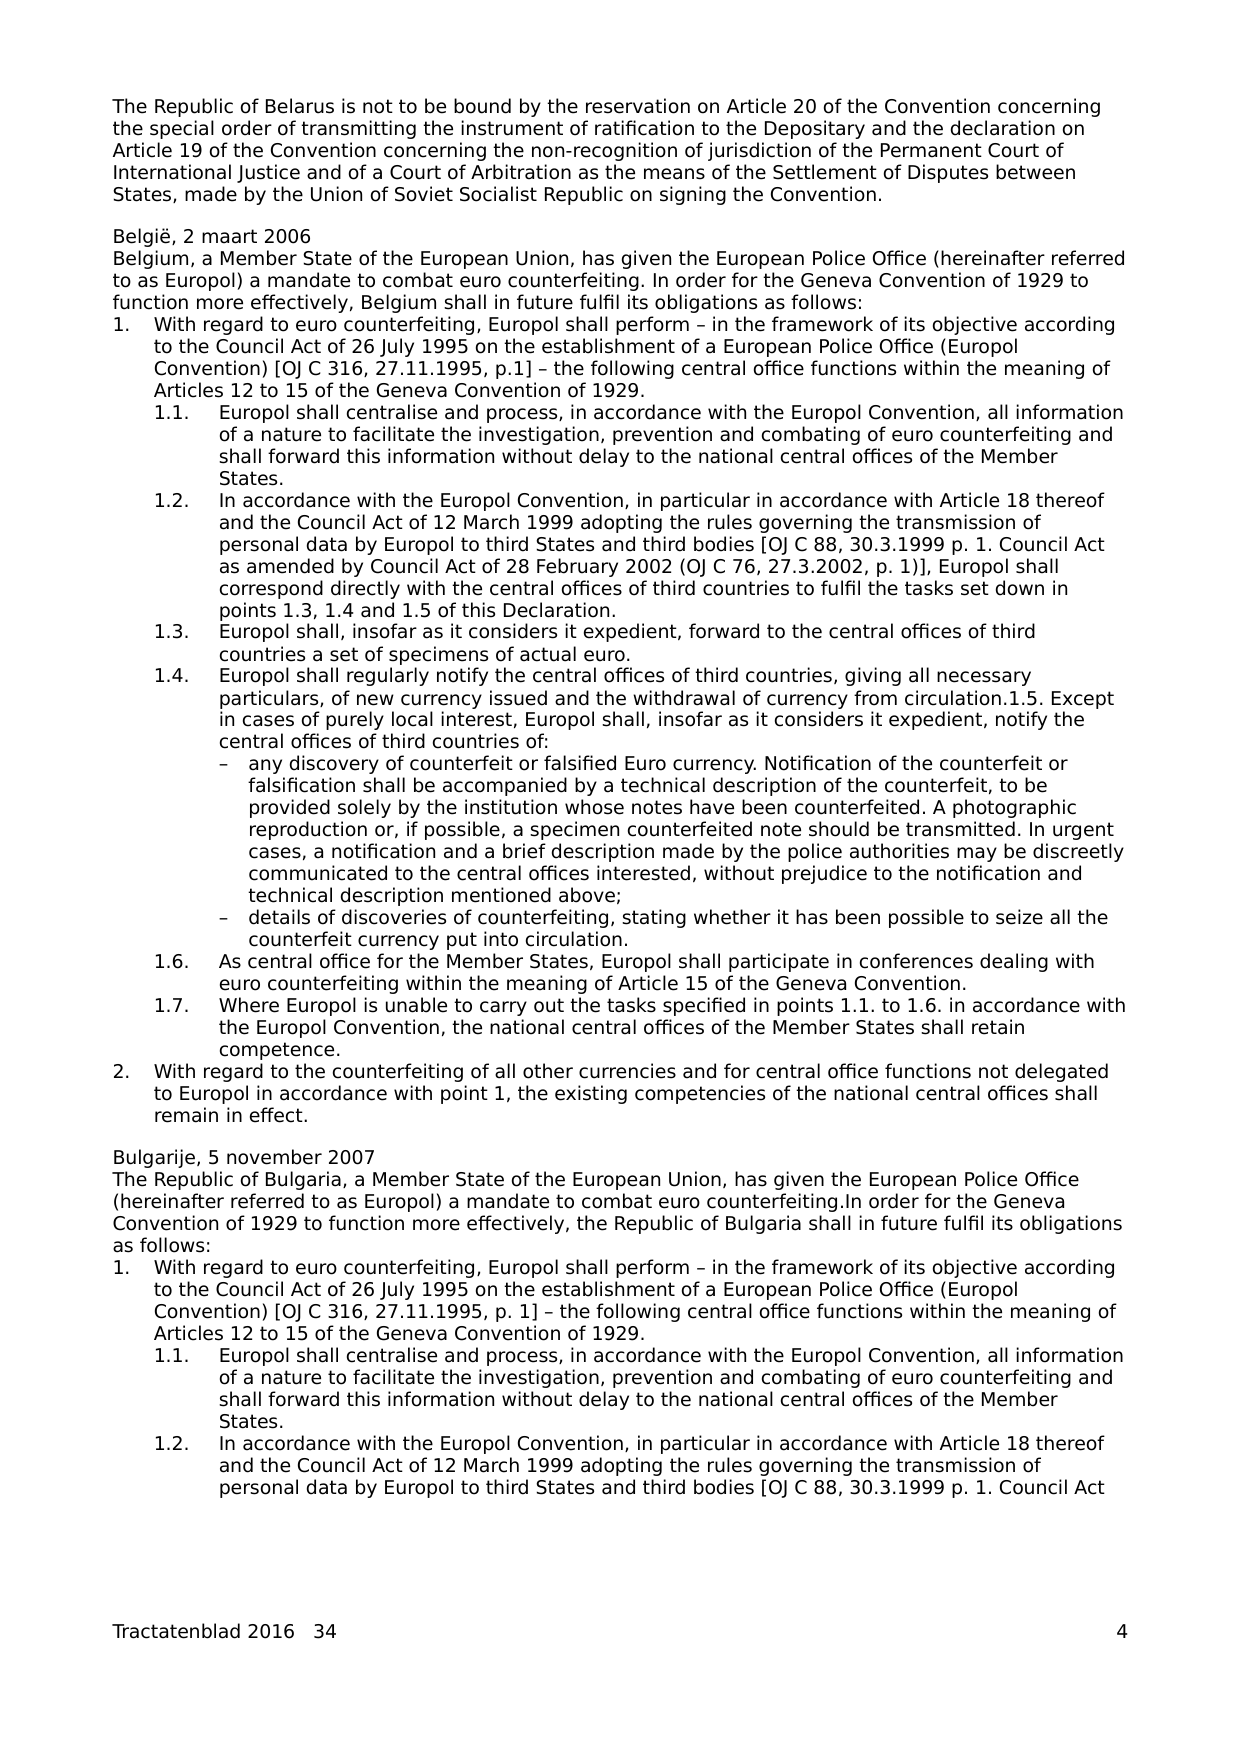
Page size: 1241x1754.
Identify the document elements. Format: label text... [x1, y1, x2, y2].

text 1.2. In accordance with the Europol Convention, in particular in accordance with Article 18 thereof and the Council Act of 12 March 1999 adopting the rules governing the transmission of personal data by Europol to third States and third bodies [OJ C 88, 30.3.1999 p. 1. Council Act [153, 1433, 1128, 1499]
text 1.1. Europol shall centralise and process, in accordance with the Europol Convention, all information of a nature to facilitate the investigation, prevention and combating of euro counterfeiting and shall forward this information without delay to the national central offices of the Member States. [153, 402, 1128, 489]
text 1.4. Europol shall regularly notify the central offices of third countries, giving all necessary particulars, of new currency issued and the withdrawal of currency from circulation.1.5. Except in cases of purely local interest, Europol shall, insofar as it considers it expedient, notify the central offices of third countries of: [153, 665, 1128, 753]
text 1.3. Europol shall, insofar as it considers it expedient, forward to the central offices of third countries a set of specimens of actual euro. [153, 621, 1128, 665]
text Bulgarije, 5 november 2007 [112, 1147, 1128, 1169]
text The Republic of Bulgaria, a Member State of the European Union, has given the European Police Office (hereinafter referred to as Europol) a mandate to combat euro counterfeiting.In order for the Geneva Convention of 1929 to function more effectively, the Republic of Bulgaria shall in future fulfil its obligations as follows: [112, 1169, 1128, 1257]
text 1.1. Europol shall centralise and process, in accordance with the Europol Convention, all information of a nature to facilitate the investigation, prevention and combating of euro counterfeiting and shall forward this information without delay to the national central offices of the Member States. [153, 1345, 1128, 1433]
text – any discovery of counterfeit or falsified Euro currency. Notification of the counterfeit or falsification shall be accompanied by a technical description of the counterfeit, to be provided solely by the institution whose notes have been counterfeited. A photographic reproduction or, if possible, a specimen counterfeited note should be transmitted. In urgent cases, a notification and a brief description made by the police authorities may be discreetly communicated to the central offices interested, without prejudice to the notification and technical description mentioned above; [218, 753, 1128, 907]
text België, 2 maart 2006 [112, 226, 1128, 248]
text 1.2. In accordance with the Europol Convention, in particular in accordance with Article 18 thereof and the Council Act of 12 March 1999 adopting the rules governing the transmission of personal data by Europol to third States and third bodies [OJ C 88, 30.3.1999 p. 1. Council Act as amended by Council Act of 28 February 2002 (OJ C 76, 27.3.2002, p. 1)], Europol shall correspond directly with the central offices of third countries to fulfil the tasks set down in points 1.3, 1.4 and 1.5 of this Declaration. [153, 489, 1128, 621]
text 1. With regard to euro counterfeiting, Europol shall perform – in the framework of its objective according to the Council Act of 26 July 1995 on the establishment of a European Police Office (Europol Convention) [OJ C 316, 27.11.1995, p.1] – the following central office functions within the meaning of Articles 12 to 15 of the Geneva Convention of 1929. [112, 314, 1128, 402]
text 1. With regard to euro counterfeiting, Europol shall perform – in the framework of its objective according to the Council Act of 26 July 1995 on the establishment of a European Police Office (Europol Convention) [OJ C 316, 27.11.1995, p. 1] – the following central office functions within the meaning of Articles 12 to 15 of the Geneva Convention of 1929. [112, 1257, 1128, 1345]
text 1.6. As central office for the Member States, Europol shall participate in conferences dealing with euro counterfeiting within the meaning of Article 15 of the Geneva Convention. [153, 951, 1128, 995]
text 1.7. Where Europol is unable to carry out the tasks specified in points 1.1. to 1.6. in accordance with the Europol Convention, the national central offices of the Member States shall retain competence. [153, 995, 1128, 1061]
text The Republic of Belarus is not to be bound by the reservation on Article 20 of the Convention concerning the special order of transmitting the instrument of ratification to the Depositary and the declaration on Article 19 of the Convention concerning the non-recognition of jurisdiction of the Permanent Court of International Justice and of a Court of Arbitration as the means of the Settlement of Disputes between States, made by the Union of Soviet Socialist Republic on signing the Convention. [112, 96, 1128, 206]
text Belgium, a Member State of the European Union, has given the European Police Office (hereinafter referred to as Europol) a mandate to combat euro counterfeiting. In order for the Geneva Convention of 1929 to function more effectively, Belgium shall in future fulfil its obligations as follows: [112, 248, 1128, 314]
text – details of discoveries of counterfeiting, stating whether it has been possible to seize all the counterfeit currency put into circulation. [218, 907, 1128, 951]
text 2. With regard to the counterfeiting of all other currencies and for central office functions not delegated to Europol in accordance with point 1, the existing competencies of the national central offices shall remain in effect. [112, 1061, 1128, 1127]
